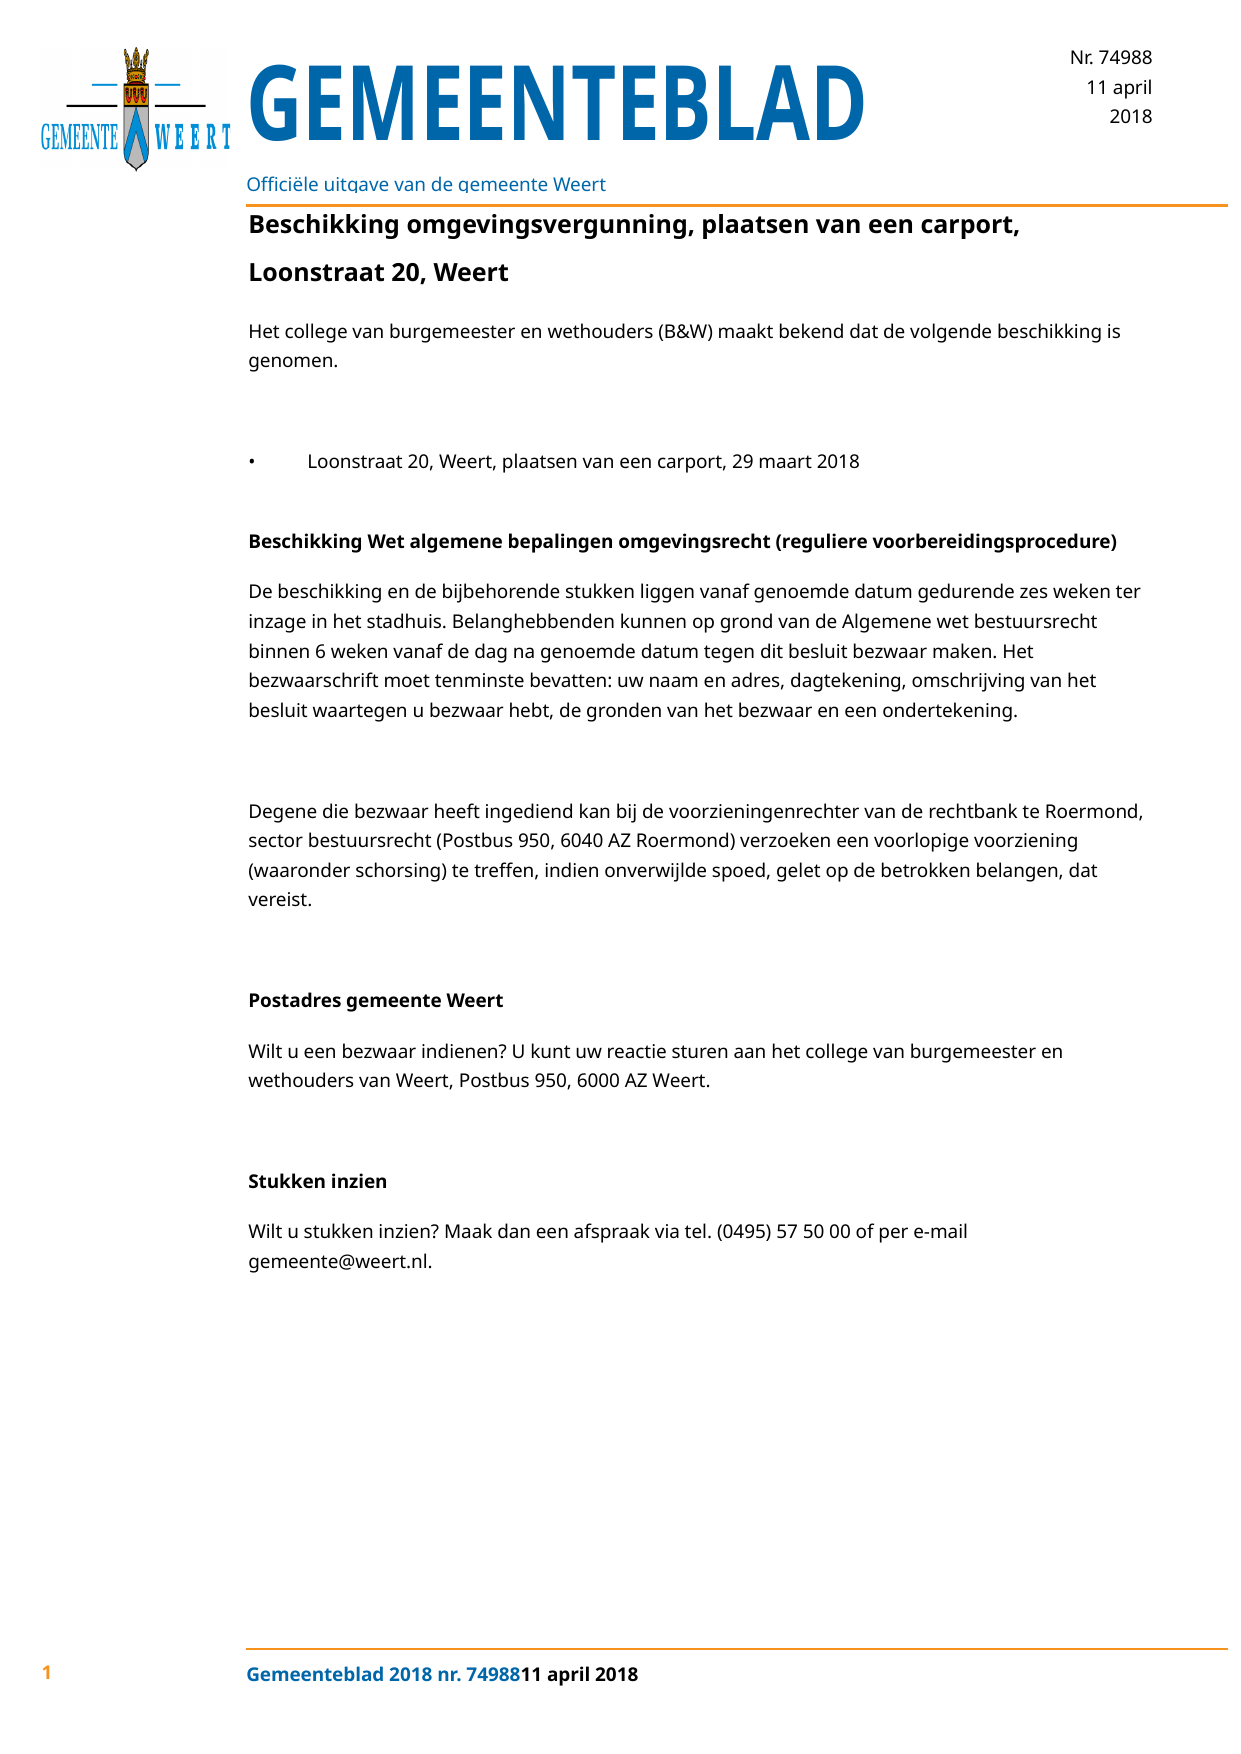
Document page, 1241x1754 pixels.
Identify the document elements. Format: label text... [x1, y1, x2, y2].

text Wilt u een bezwaar indienen? U kunt uw reactie sturen aan het college van burgemeester en wethouders van Weert, Postbus 950, 6000 AZ Weert. [248, 1038, 1152, 1093]
list Loonstraat 20, Weert, plaatsen van een carport, 29 maart 2018 [248, 448, 1152, 474]
text Degene die bezwaar heeft ingediend kan bij de voorzieningenrechter van de rechtbank te Roermond, sector bestuursrecht (Postbus 950, 6040 AZ Roermond) verzoeken een voorlopige voorziening (waaronder schorsing) te treffen, indien onverwijlde spoed, gelet op de betrokken belangen, dat vereist. [248, 798, 1152, 912]
text Beschikking Wet algemene bepalingen omgevingsrecht (reguliere voorbereidingsprocedure) [248, 528, 1152, 554]
text Stukken inzien [248, 1168, 1152, 1194]
text Postadres gemeente Weert [248, 987, 1152, 1013]
text Wilt u stukken inzien? Maak dan een afspraak via tel. (0495) 57 50 00 of per e-mail gemeente@weert.nl. [248, 1219, 1152, 1274]
text Beschikking omgevingsvergunning, plaatsen van een carport, Loonstraat 20, Weert [248, 207, 1152, 288]
text De beschikking en de bijbehorende stukken liggen vanaf genoemde datum gedurende zes weken ter inzage in het stadhuis. Belanghebbenden kunnen op grond van de Algemene wet bestuursrecht binnen 6 weken vanaf de dag na genoemde datum tegen dit besluit bezwaar maken. Het bezwaarschrift moet tenminste bevatten: uw naam en adres, dagtekening, omschrijving van het besluit waartegen u bezwaar hebt, de gronden van het bezwaar en een ondertekening. [248, 579, 1152, 723]
picture [41, 47, 231, 172]
text Het college van burgemeester en wethouders (B&W) maakt bekend dat de volgende beschikking is genomen. [248, 318, 1152, 373]
